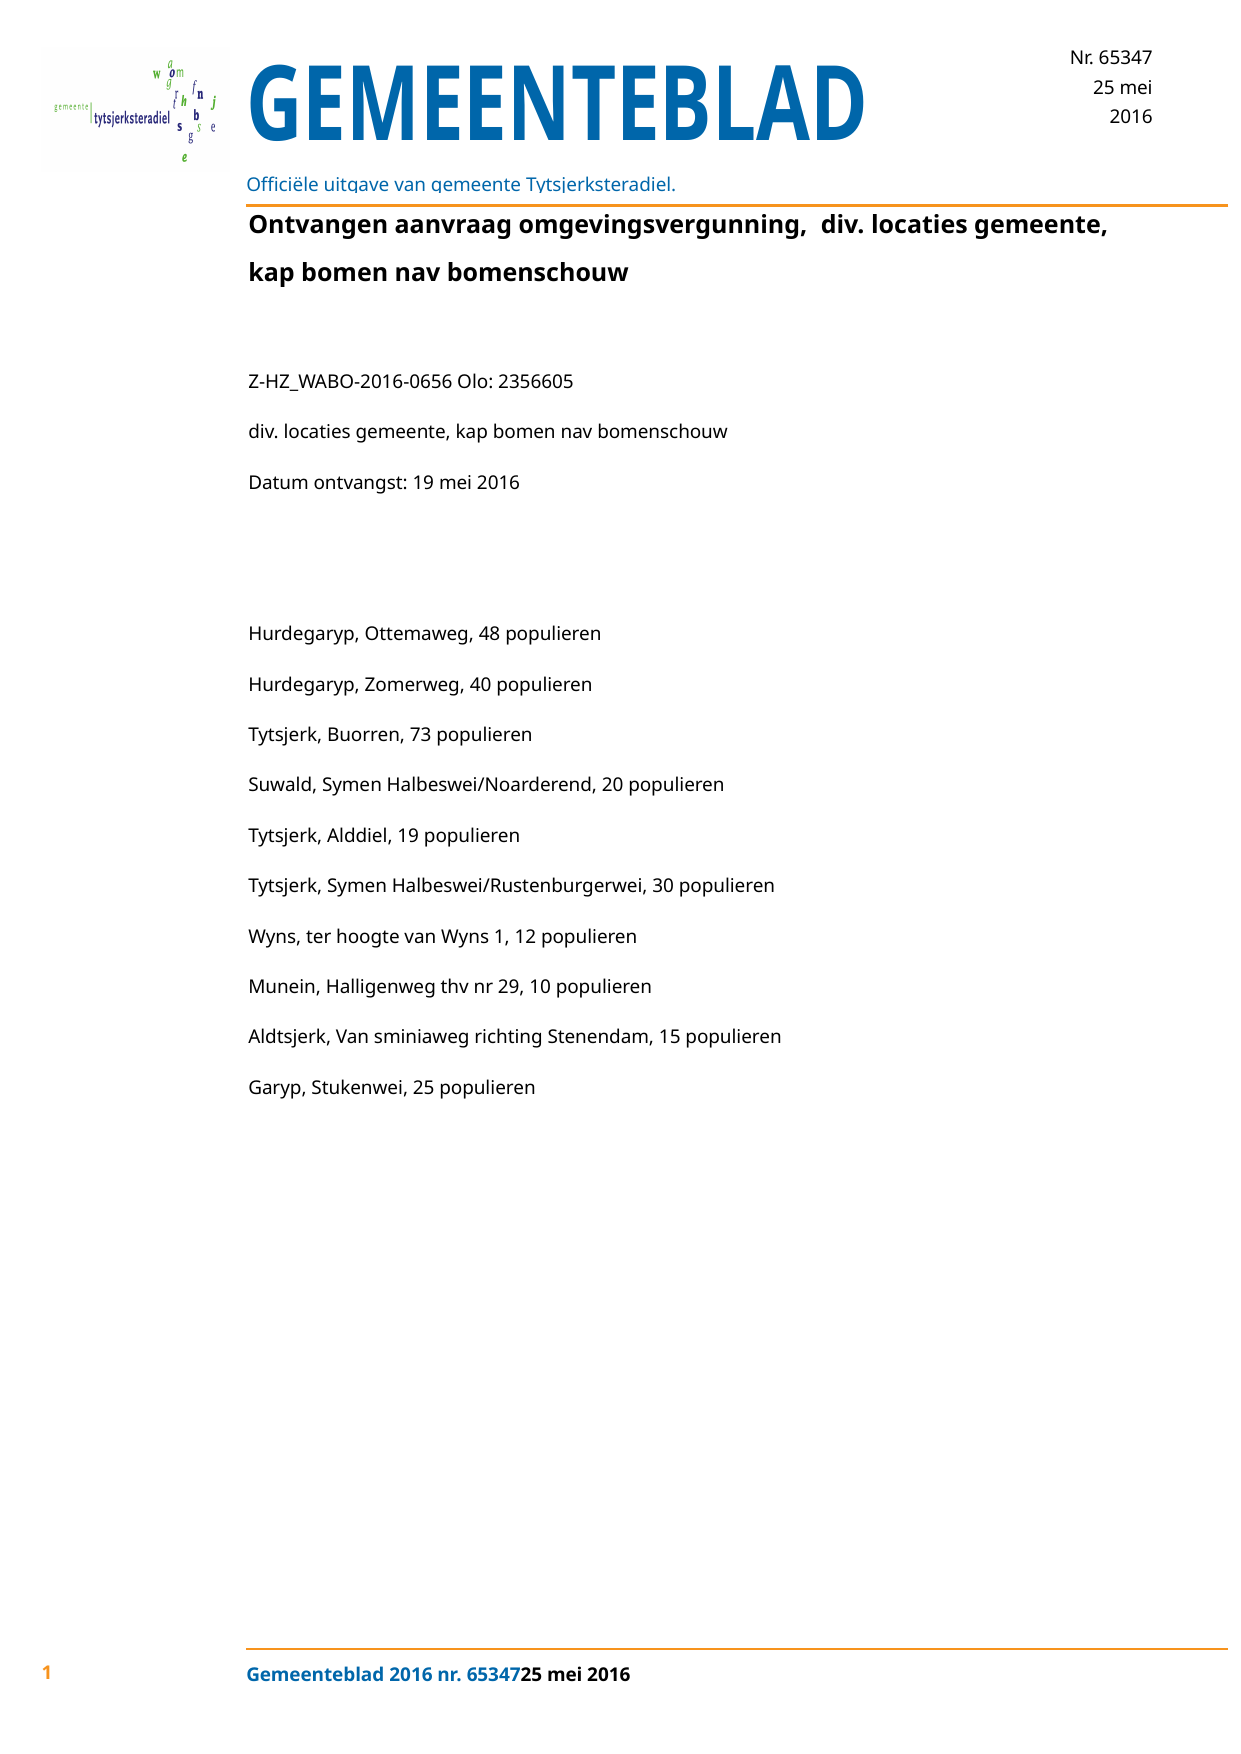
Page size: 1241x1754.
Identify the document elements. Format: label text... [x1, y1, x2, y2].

text Suwald, Symen Halbeswei/Noarderend, 20 populieren [248, 772, 1152, 797]
text Tytsjerk, Buorren, 73 populieren [248, 721, 1152, 747]
text Aldtsjerk, Van sminiaweg richting Stenendam, 15 populieren [248, 1024, 1152, 1049]
text Z-HZ_WABO-2016-0656 Olo: 2356605 [248, 368, 1152, 394]
text div. locaties gemeente, kap bomen nav bomenschouw [248, 419, 1152, 444]
text Hurdegaryp, Zomerweg, 40 populieren [248, 671, 1152, 697]
text Munein, Halligenweg thv nr 29, 10 populieren [248, 973, 1152, 999]
picture [41, 47, 231, 172]
text Tytsjerk, Symen Halbeswei/Rustenburgerwei, 30 populieren [248, 872, 1152, 898]
text Garyp, Stukenwei, 25 populieren [248, 1074, 1152, 1100]
text Hurdegaryp, Ottemaweg, 48 populieren [248, 620, 1152, 646]
text Wyns, ter hoogte van Wyns 1, 12 populieren [248, 923, 1152, 949]
text Tytsjerk, Alddiel, 19 populieren [248, 822, 1152, 848]
text Datum ontvangst: 19 mei 2016 [248, 469, 1152, 495]
text Ontvangen aanvraag omgevingsvergunning, div. locaties gemeente, kap bomen nav bomenschouw [248, 207, 1152, 288]
